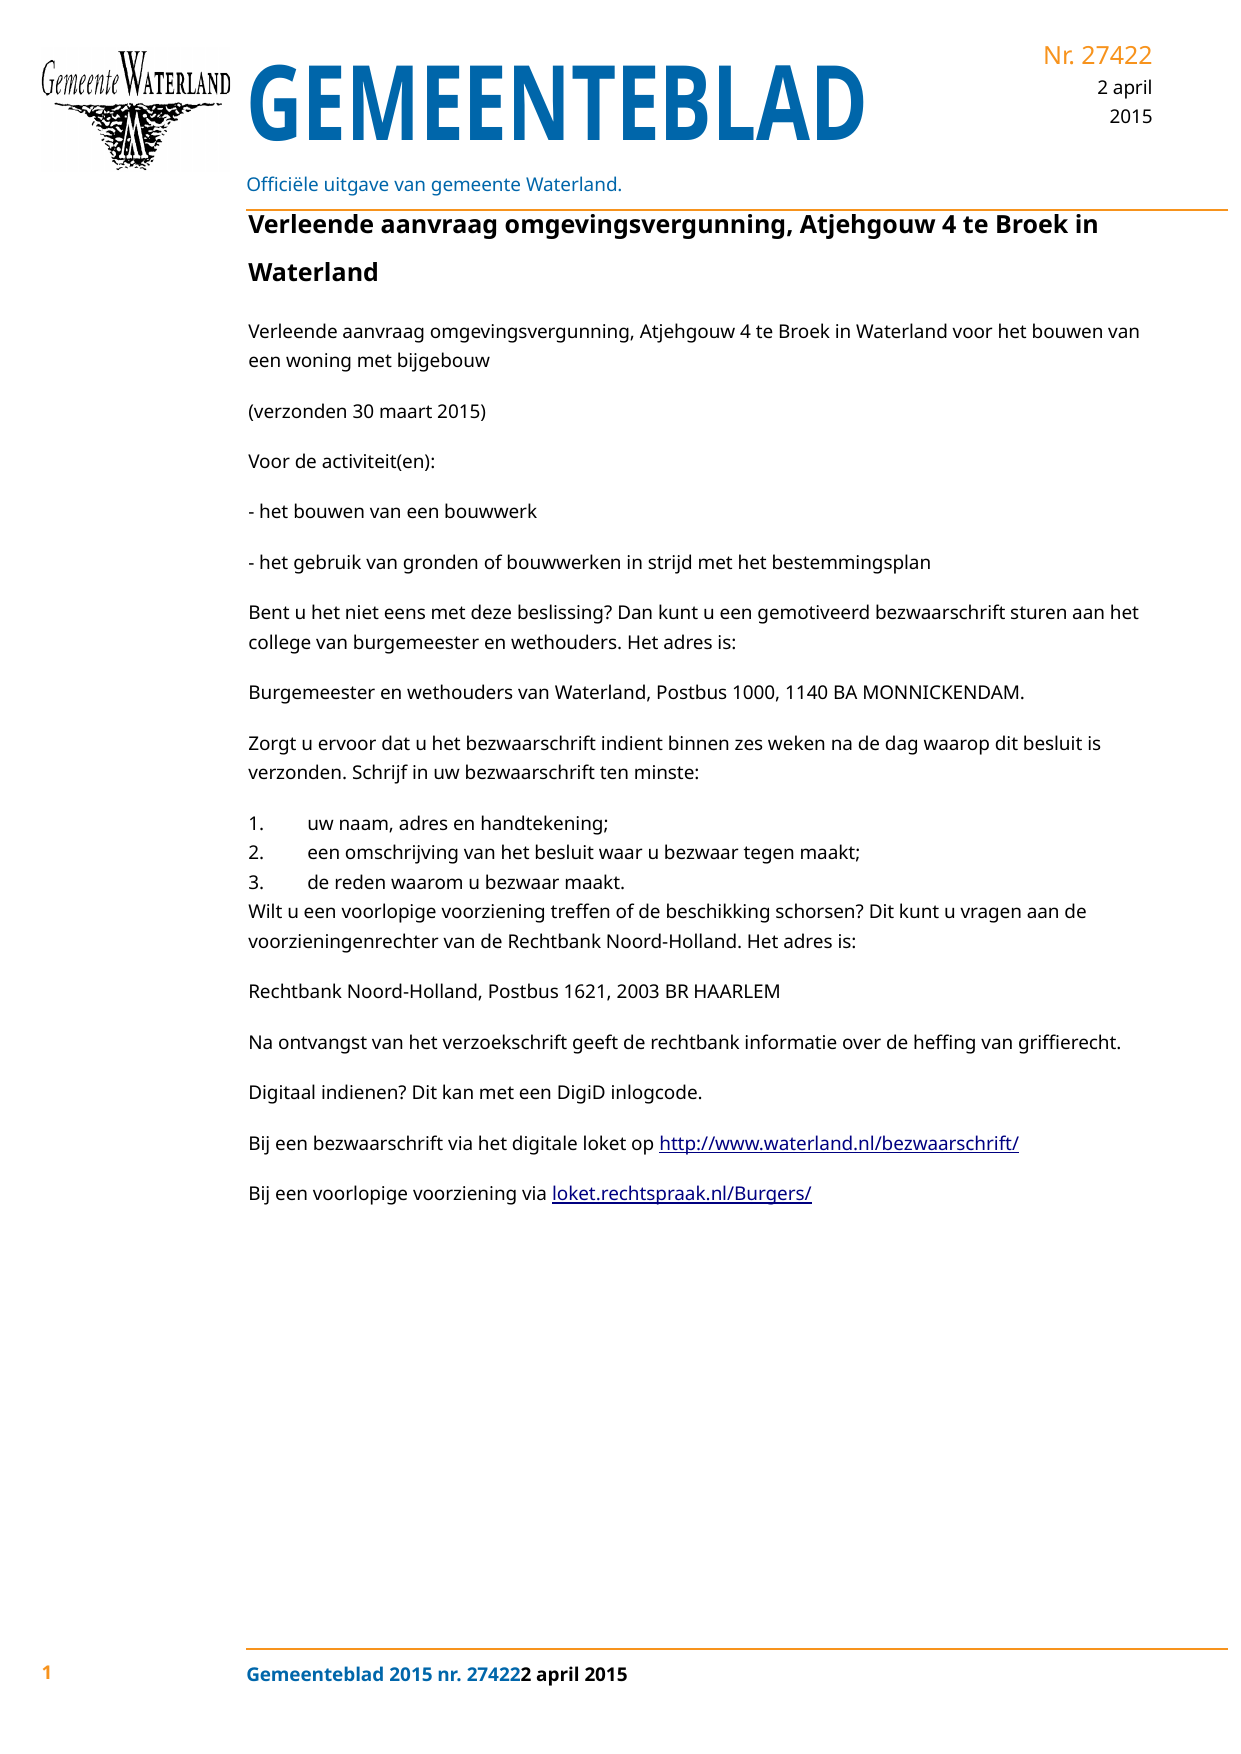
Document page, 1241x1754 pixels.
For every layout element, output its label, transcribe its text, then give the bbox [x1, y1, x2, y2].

list de reden waarom u bezwaar maakt. [248, 869, 1152, 895]
text Burgemeester en wethouders van Waterland, Postbus 1000, 1140 BA MONNICKENDAM. [248, 679, 1152, 705]
text Bij een bezwaarschrift via het digitale loket op http://www.waterland.nl/bezwaarschrift/ [248, 1130, 1152, 1156]
text Na ontvangst van het verzoekschrift geeft de rechtbank informatie over de heffing van griffierecht. [248, 1029, 1152, 1055]
text Voor de activiteit(en): [248, 448, 1152, 474]
text (verzonden 30 maart 2015) [248, 398, 1152, 424]
text Bij een voorlopige voorziening via loket.rechtspraak.nl/Burgers/ [248, 1180, 1152, 1206]
text Bent u het niet eens met deze beslissing? Dan kunt u een gemotiveerd bezwaarschrift sturen aan het college van burgemeester en wethouders. Het adres is: [248, 599, 1152, 655]
list een omschrijving van het besluit waar u bezwaar tegen maakt; [248, 839, 1152, 865]
text Wilt u een voorlopige voorziening treffen of de beschikking schorsen? Dit kunt u vragen aan de voorzieningenrechter van de Rechtbank Noord-Holland. Het adres is: [248, 899, 1152, 954]
text Rechtbank Noord-Holland, Postbus 1621, 2003 BR HAARLEM [248, 979, 1152, 1004]
text - het bouwen van een bouwwerk [248, 499, 1152, 524]
text Verleende aanvraag omgevingsvergunning, Atjehgouw 4 te Broek in Waterland voor het bouwen van een woning met bijgebouw [248, 318, 1152, 373]
text Zorgt u ervoor dat u het bezwaarschrift indient binnen zes weken na de dag waarop dit besluit is verzonden. Schrijf in uw bezwaarschrift ten minste: [248, 730, 1152, 785]
text - het gebruik van gronden of bouwwerken in strijd met het bestemmingsplan [248, 549, 1152, 575]
text Digitaal indienen? Dit kan met een DigiD inlogcode. [248, 1079, 1152, 1105]
list uw naam, adres en handtekening; [248, 810, 1152, 836]
picture [41, 47, 231, 172]
text Verleende aanvraag omgevingsvergunning, Atjehgouw 4 te Broek in Waterland [248, 211, 1152, 288]
